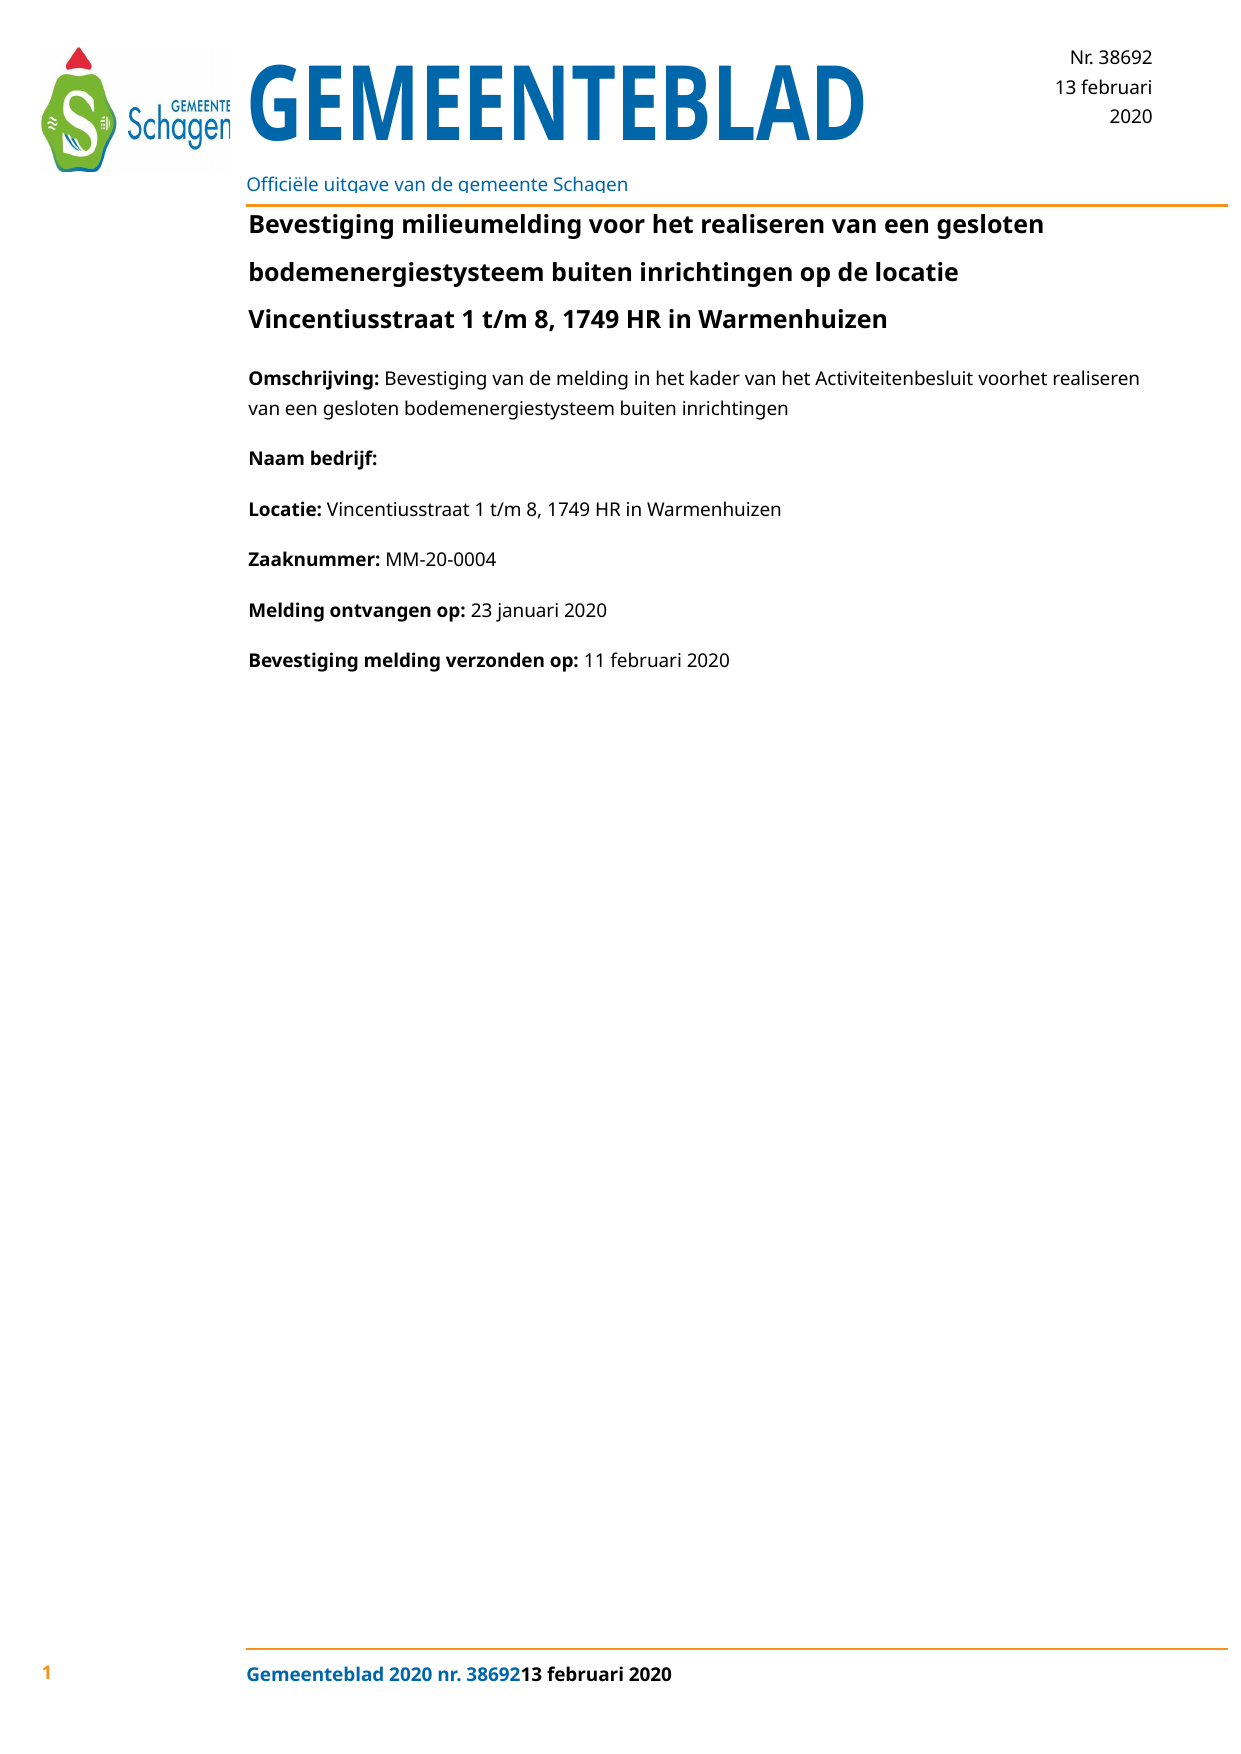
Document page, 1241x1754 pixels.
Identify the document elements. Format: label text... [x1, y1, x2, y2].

text Zaaknummer: MM-20-0004 [248, 546, 1152, 572]
text Melding ontvangen op: 23 januari 2020 [248, 597, 1152, 622]
text Naam bedrijf: [248, 446, 1152, 471]
text Omschrijving: Bevestiging van de melding in het kader van het Activiteitenbesluit voorhet realiseren van een gesloten bodemenergiestysteem buiten inrichtingen [248, 366, 1152, 421]
text Bevestiging melding verzonden op: 11 februari 2020 [248, 647, 1152, 673]
text Bevestiging milieumelding voor het realiseren van een gesloten bodemenergiestysteem buiten inrichtingen op de locatie Vincentiusstraat 1 t/m 8, 1749 HR in Warmenhuizen [248, 207, 1152, 336]
text Locatie: Vincentiusstraat 1 t/m 8, 1749 HR in Warmenhuizen [248, 496, 1152, 522]
picture [41, 47, 231, 172]
